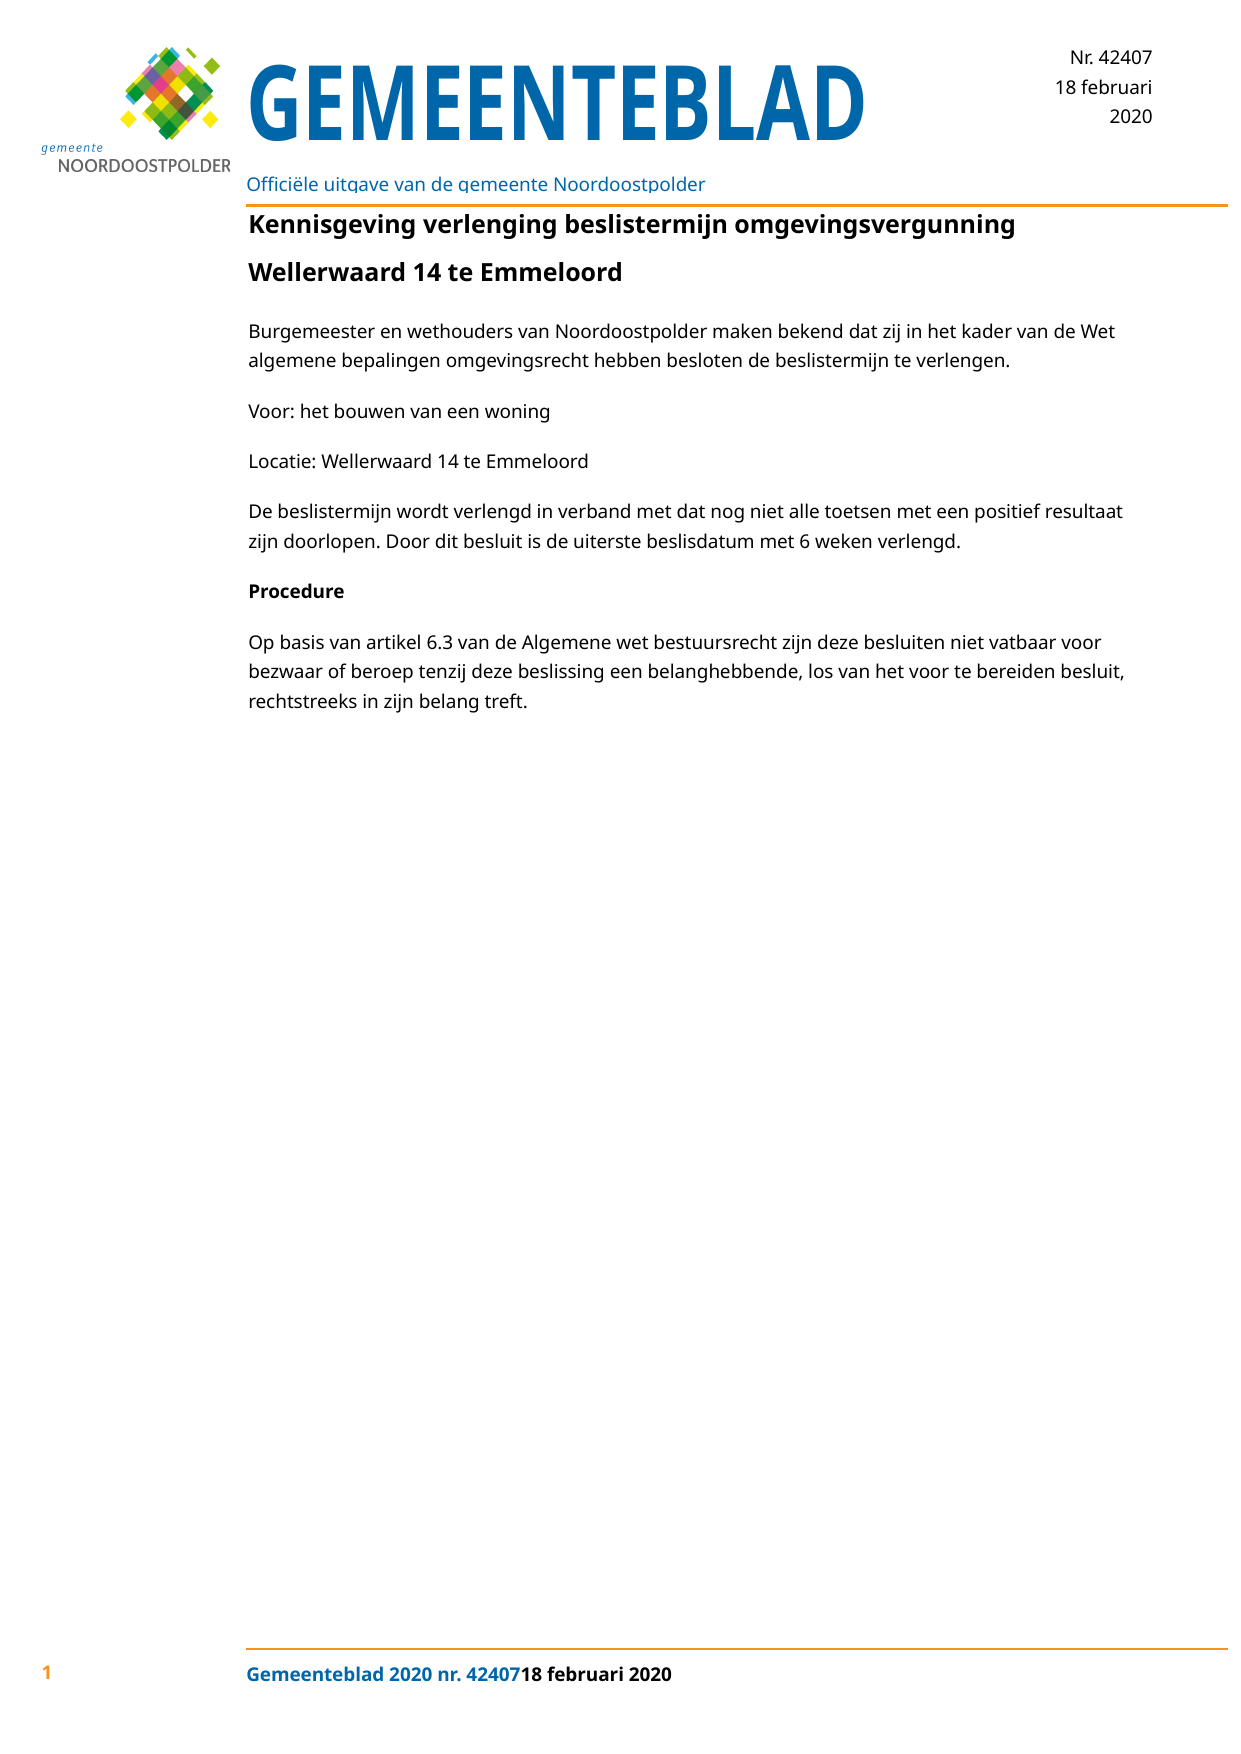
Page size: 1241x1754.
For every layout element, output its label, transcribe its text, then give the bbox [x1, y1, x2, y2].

text Procedure [248, 579, 1152, 604]
text Kennisgeving verlenging beslistermijn omgevingsvergunning Wellerwaard 14 te Emmeloord [248, 207, 1152, 288]
text Locatie: Wellerwaard 14 te Emmeloord [248, 448, 1152, 474]
text De beslistermijn wordt verlengd in verband met​ ​​dat nog niet alle toetsen met een positief resultaat zijn doorlopen. Door dit besluit is de uiterste beslisdatum met 6 weken verlengd. [248, 499, 1152, 554]
text Voor: het bouwen van een woning [248, 398, 1152, 424]
text Op basis van artikel 6.3 van de Algemene wet bestuursrecht zijn deze besluiten niet vatbaar voor bezwaar of beroep tenzij deze beslissing een belanghebbende, los van het voor te bereiden besluit, rechtstreeks in zijn belang treft. [248, 629, 1152, 714]
text Burgemeester en wethouders van Noordoostpolder maken bekend dat zij in het kader van de Wet algemene bepalingen omgevingsrecht hebben besloten de beslistermijn te verlengen. [248, 318, 1152, 373]
picture [41, 47, 231, 172]
